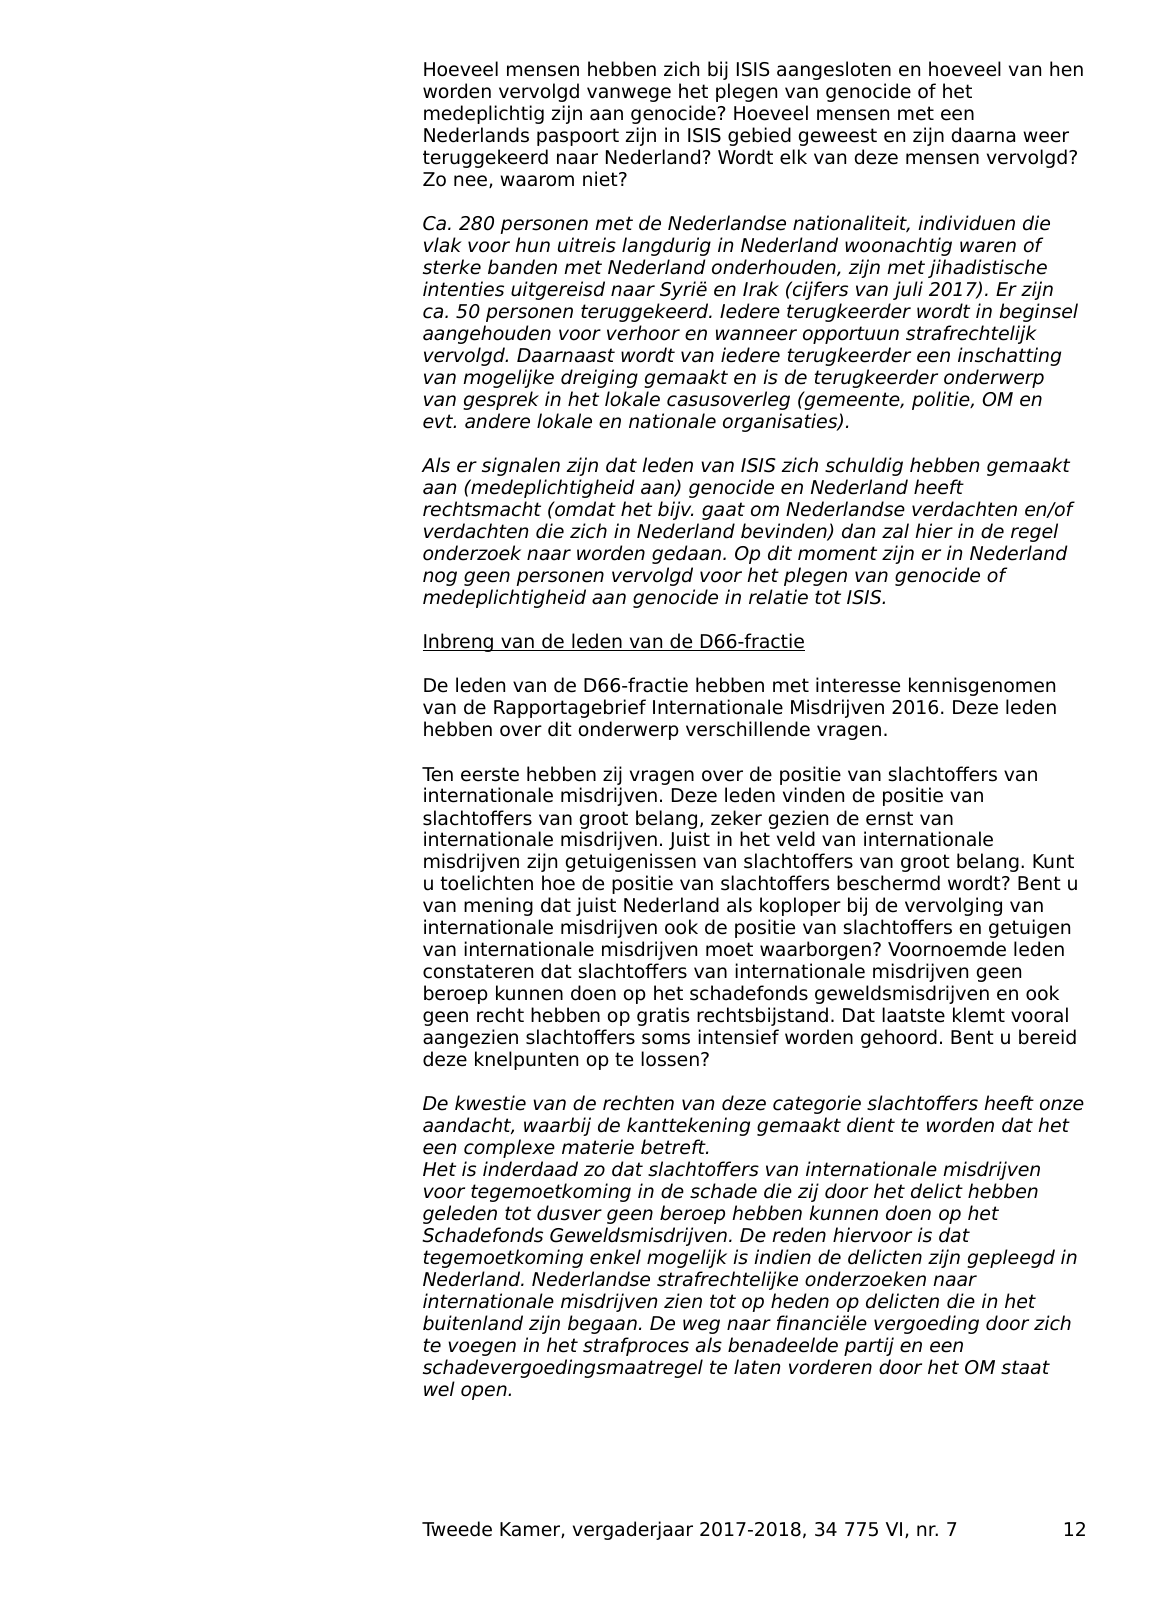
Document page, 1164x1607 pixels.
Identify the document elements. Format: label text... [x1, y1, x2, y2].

text Ca. 280 personen met de Nederlandse nationaliteit, individuen die vlak voor hun uitreis langdurig in Nederland woonachtig waren of sterke banden met Nederland onderhouden, zijn met jihadistische intenties uitgereisd naar Syrië en Irak (cijfers van juli 2017). Er zijn ca. 50 personen teruggekeerd. Iedere terugkeerder wordt in beginsel aangehouden voor verhoor en wanneer opportuun strafrechtelijk vervolgd. Daarnaast wordt van iedere terugkeerder een inschatting van mogelijke dreiging gemaakt en is de terugkeerder onderwerp van gesprek in het lokale casusoverleg (gemeente, politie, OM en evt. andere lokale en nationale organisaties). [422, 213, 1087, 433]
subtitle Inbreng van de leden van de D66-fractie [422, 631, 1087, 653]
text Het is inderdaad zo dat slachtoffers van internationale misdrijven voor tegemoetkoming in de schade die zij door het delict hebben geleden tot dusver geen beroep hebben kunnen doen op het Schadefonds Geweldsmisdrijven. De reden hiervoor is dat tegemoetkoming enkel mogelijk is indien de delicten zijn gepleegd in Nederland. Nederlandse strafrechtelijke onderzoeken naar internationale misdrijven zien tot op heden op delicten die in het buitenland zijn begaan. De weg naar financiële vergoeding door zich te voegen in het strafproces als benadeelde partij en een schadevergoedingsmaatregel te laten vorderen door het OM staat wel open. [422, 1159, 1087, 1401]
text De leden van de D66-fractie hebben met interesse kennisgenomen van de Rapportagebrief Internationale Misdrijven 2016. Deze leden hebben over dit onderwerp verschillende vragen. [422, 675, 1087, 741]
text Als er signalen zijn dat leden van ISIS zich schuldig hebben gemaakt aan (medeplichtigheid aan) genocide en Nederland heeft rechtsmacht (omdat het bijv. gaat om Nederlandse verdachten en/of verdachten die zich in Nederland bevinden) dan zal hier in de regel onderzoek naar worden gedaan. Op dit moment zijn er in Nederland nog geen personen vervolgd voor het plegen van genocide of medeplichtigheid aan genocide in relatie tot ISIS. [422, 455, 1087, 609]
text Hoeveel mensen hebben zich bij ISIS aangesloten en hoeveel van hen worden vervolgd vanwege het plegen van genocide of het medeplichtig zijn aan genocide? Hoeveel mensen met een Nederlands paspoort zijn in ISIS gebied geweest en zijn daarna weer teruggekeerd naar Nederland? Wordt elk van deze mensen vervolgd? Zo nee, waarom niet? [422, 59, 1087, 191]
text Ten eerste hebben zij vragen over de positie van slachtoffers van internationale misdrijven. Deze leden vinden de positie van slachtoffers van groot belang, zeker gezien de ernst van internationale misdrijven. Juist in het veld van internationale misdrijven zijn getuigenissen van slachtoffers van groot belang. Kunt u toelichten hoe de positie van slachtoffers beschermd wordt? Bent u van mening dat juist Nederland als koploper bij de vervolging van internationale misdrijven ook de positie van slachtoffers en getuigen van internationale misdrijven moet waarborgen? Voornoemde leden constateren dat slachtoffers van internationale misdrijven geen beroep kunnen doen op het schadefonds geweldsmisdrijven en ook geen recht hebben op gratis rechtsbijstand. Dat laatste klemt vooral aangezien slachtoffers soms intensief worden gehoord. Bent u bereid deze knelpunten op te lossen? [422, 763, 1087, 1071]
text De kwestie van de rechten van deze categorie slachtoffers heeft onze aandacht, waarbij de kanttekening gemaakt dient te worden dat het een complexe materie betreft. [422, 1093, 1087, 1159]
